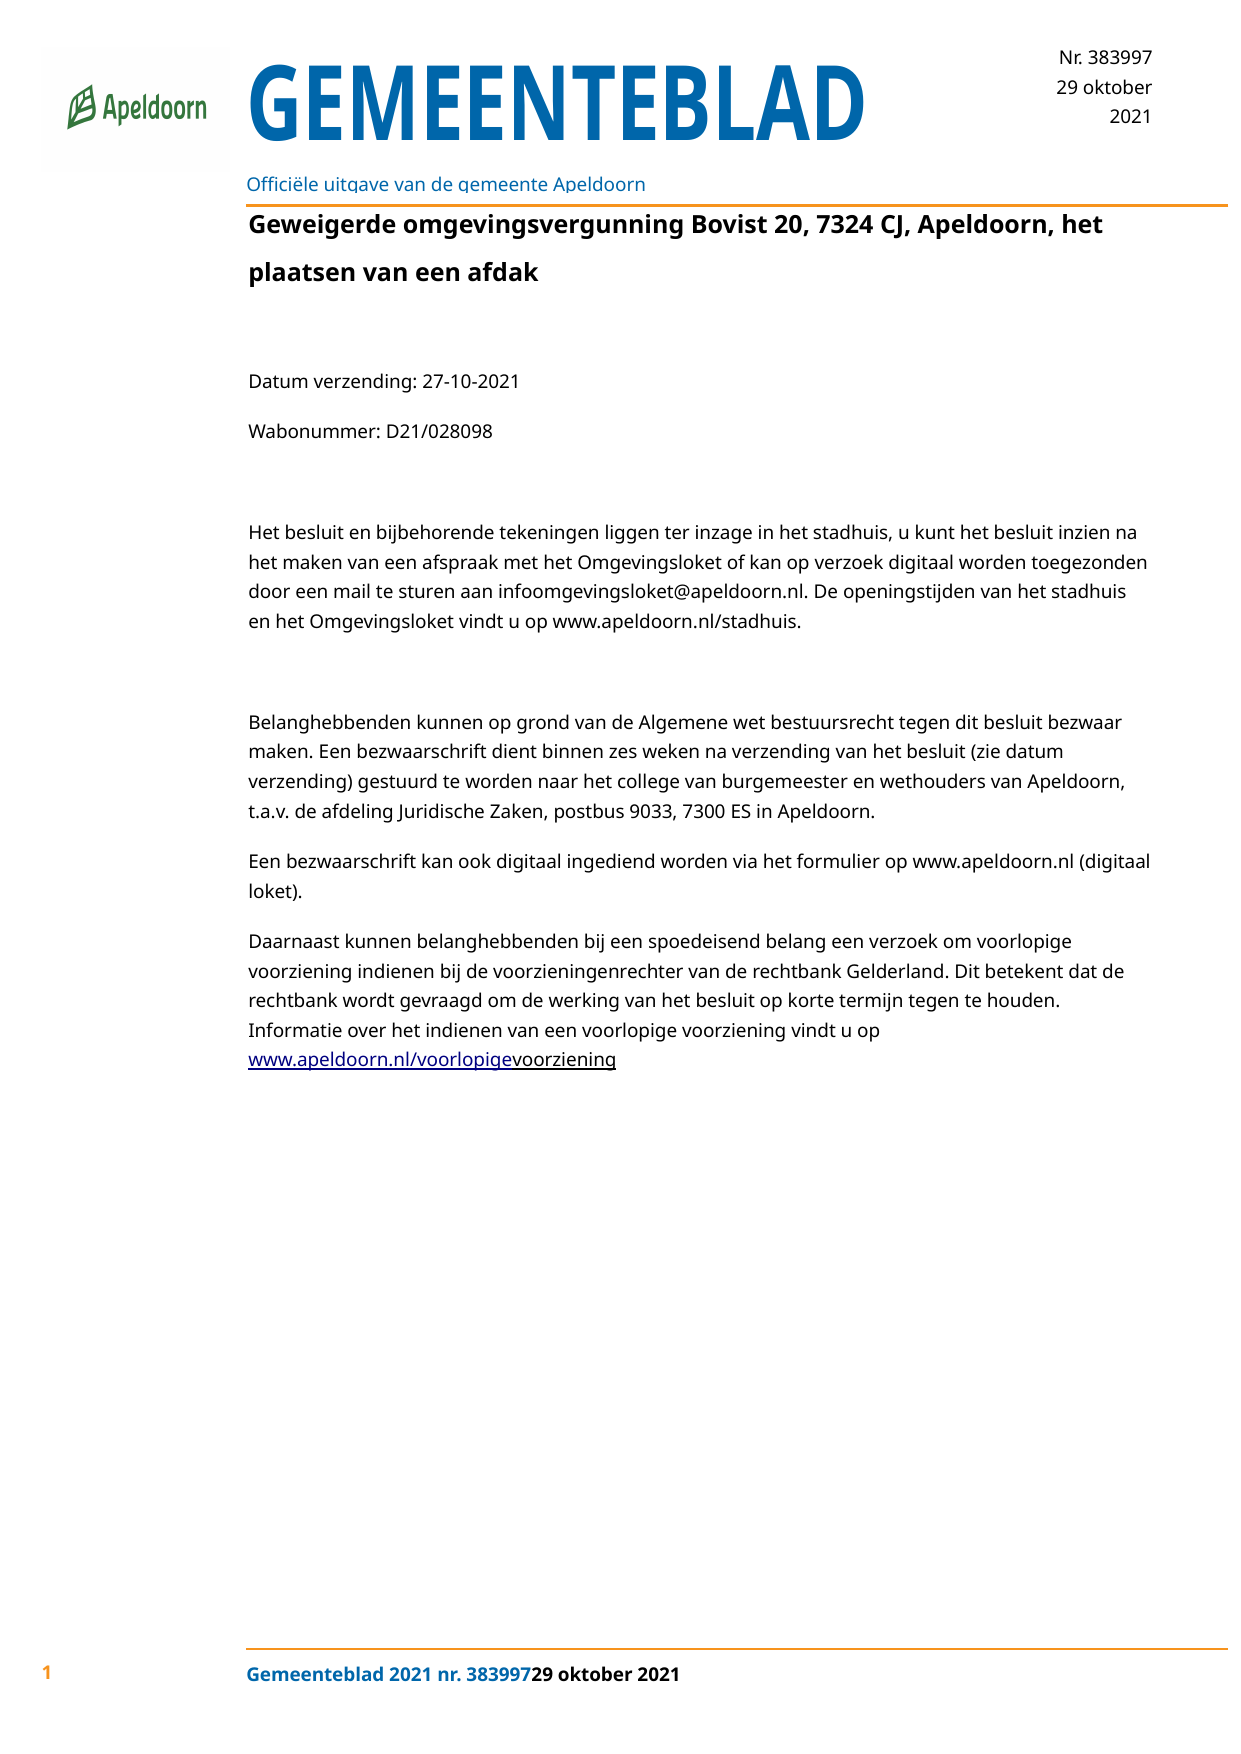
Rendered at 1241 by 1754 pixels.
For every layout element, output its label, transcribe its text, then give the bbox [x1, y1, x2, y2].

text Daarnaast kunnen belanghebbenden bij een spoedeisend belang een verzoek om voorlopige voorziening indienen bij de voorzieningenrechter van de rechtbank Gelderland. Dit betekent dat de rechtbank wordt gevraagd om de werking van het besluit op korte termijn tegen te houden. Informatie over het indienen van een voorlopige voorziening vindt u op www.apeldoorn.nl/voorlopigevoorziening [248, 928, 1152, 1072]
text Datum verzending: 27-10-2021 [248, 368, 1152, 394]
text Geweigerde omgevingsvergunning Bovist 20, 7324 CJ, Apeldoorn, het plaatsen van een afdak [248, 207, 1152, 288]
picture [41, 47, 231, 172]
text Belanghebbenden kunnen op grond van de Algemene wet bestuursrecht tegen dit besluit bezwaar maken. Een bezwaarschrift dient binnen zes weken na verzending van het besluit (zie datum verzending) gestuurd te worden naar het college van burgemeester en wethouders van Apeldoorn, t.a.v. de afdeling Juridische Zaken, postbus 9033, 7300 ES in Apeldoorn. [248, 709, 1152, 824]
text Wabonummer: D21/028098 [248, 419, 1152, 444]
text Het besluit en bijbehorende tekeningen liggen ter inzage in het stadhuis, u kunt het besluit inzien na het maken van een afspraak met het Omgevingsloket of kan op verzoek digitaal worden toegezonden door een mail te sturen aan infoomgevingsloket@apeldoorn.nl. De openingstijden van het stadhuis en het Omgevingsloket vindt u op www.apeldoorn.nl/stadhuis. [248, 519, 1152, 634]
text Een bezwaarschrift kan ook digitaal ingediend worden via het formulier op www.apeldoorn.nl (digitaal loket). [248, 848, 1152, 904]
